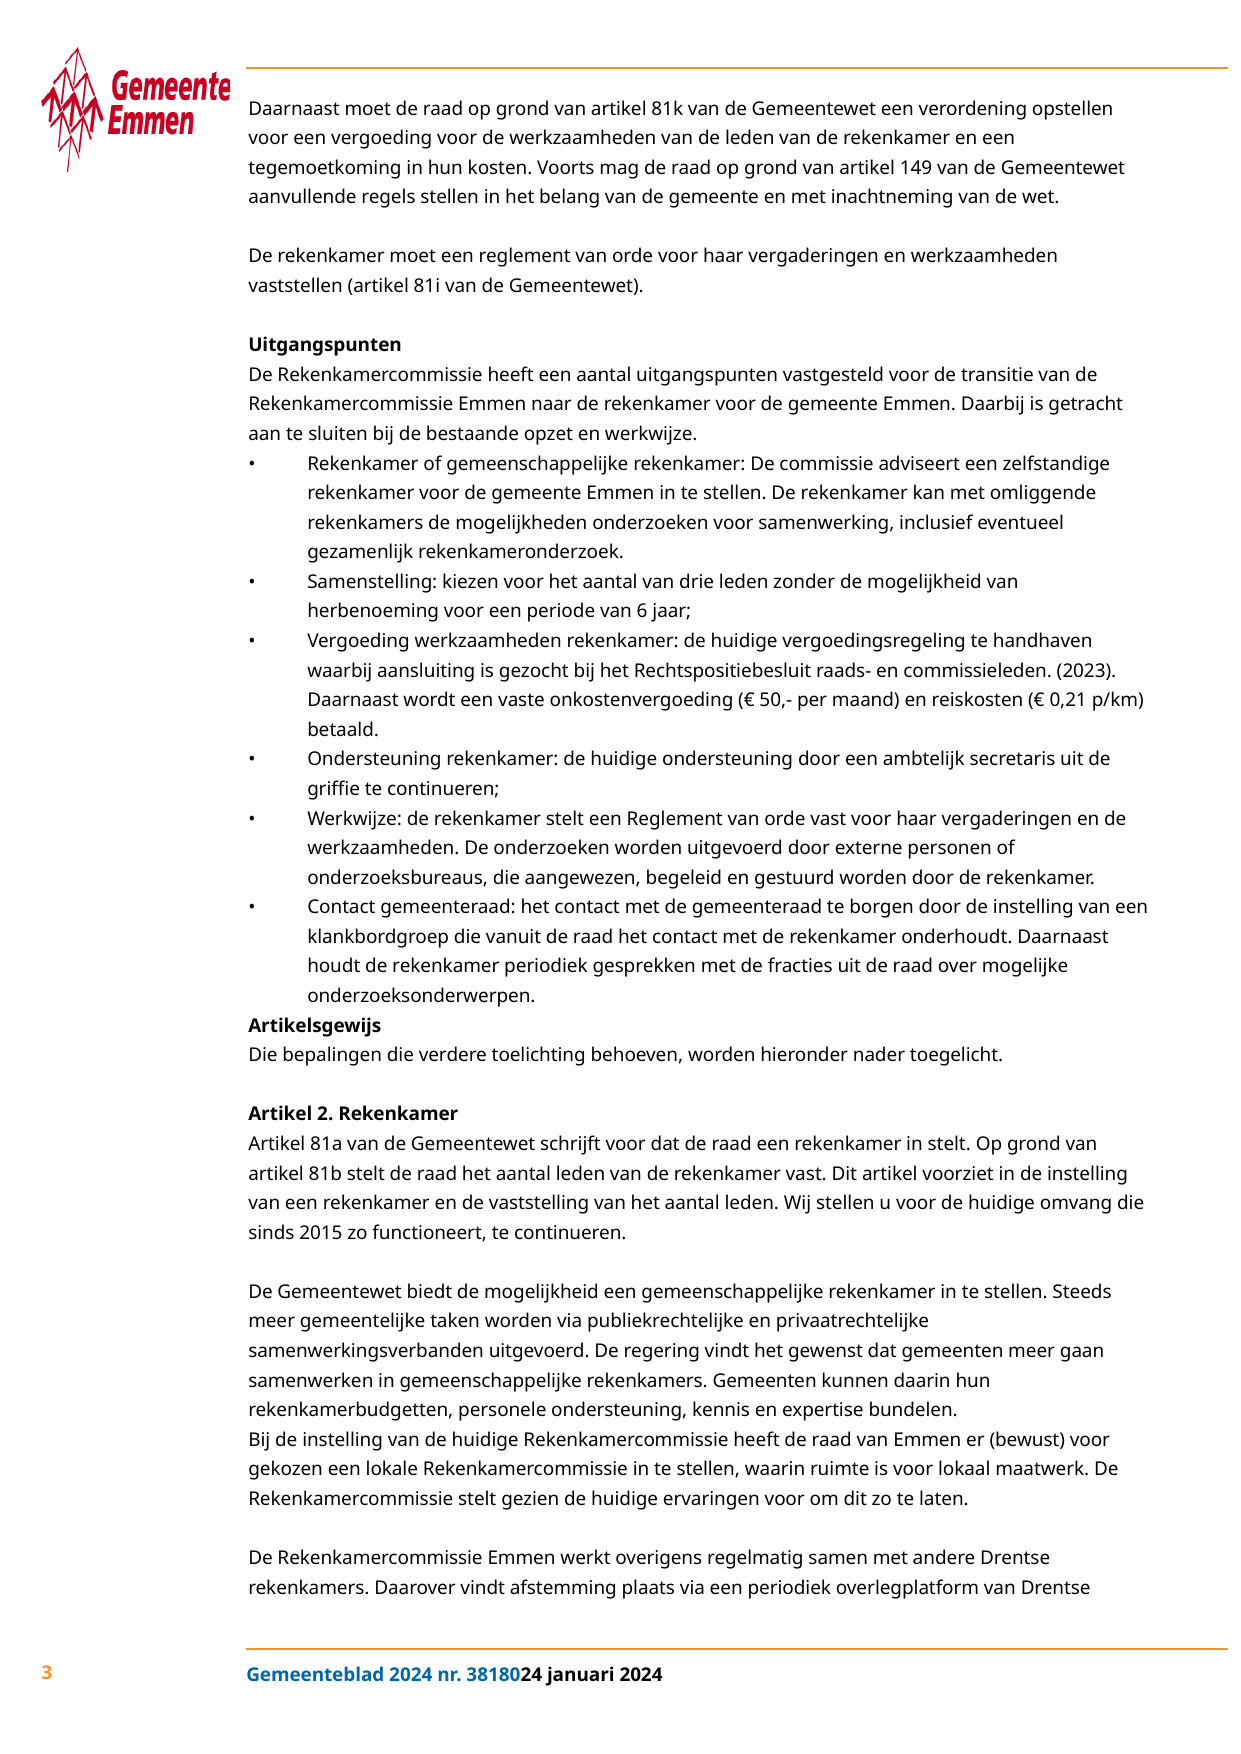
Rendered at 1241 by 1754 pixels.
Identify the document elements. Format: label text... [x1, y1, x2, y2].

text Artikel 81a van de Gemeentewet schrijft voor dat de raad een rekenkamer in stelt. Op grond van artikel 81b stelt de raad het aantal leden van de rekenkamer vast. Dit artikel voorziet in de instelling van een rekenkamer en de vaststelling van het aantal leden. Wij stellen u voor de huidige omvang die sinds 2015 zo functioneert, te continueren. [248, 1130, 1152, 1245]
text De Rekenkamercommissie Emmen werkt overigens regelmatig samen met andere Drentse rekenkamers. Daarover vindt afstemming plaats via een periodiek overlegplatform van Drentse [248, 1544, 1152, 1600]
list Ondersteuning rekenkamer: de huidige ondersteuning door een ambtelijk secretaris uit de griffie te continueren; [248, 746, 1152, 801]
text Uitgangspunten [248, 331, 1152, 357]
text De Rekenkamercommissie heeft een aantal uitgangspunten vastgesteld voor de transitie van de Rekenkamercommissie Emmen naar de rekenkamer voor de gemeente Emmen. Daarbij is getracht aan te sluiten bij de bestaande opzet en werkwijze. [248, 361, 1152, 446]
text Artikel 2. Rekenkamer [248, 1101, 1152, 1126]
text De rekenkamer moet een reglement van orde voor haar vergaderingen en werkzaamheden vaststellen (artikel 81i van de Gemeentewet). [248, 243, 1152, 298]
text De Gemeentewet biedt de mogelijkheid een gemeenschappelijke rekenkamer in te stellen. Steeds meer gemeentelijke taken worden via publiekrechtelijke en privaatrechtelijke samenwerkingsverbanden uitgevoerd. De regering vindt het gewenst dat gemeenten meer gaan samenwerken in gemeenschappelijke rekenkamers. Gemeenten kunnen daarin hun rekenkamerbudgetten, personele ondersteuning, kennis en expertise bundelen. [248, 1278, 1152, 1422]
list Vergoeding werkzaamheden rekenkamer: de huidige vergoedingsregeling te handhaven waarbij aansluiting is gezocht bij het Rechtspositiebesluit raads- en commissieleden. (2023). Daarnaast wordt een vaste onkostenvergoeding (€ 50,- per maand) en reiskosten (€ 0,21 p/km) betaald. [248, 627, 1152, 742]
text Daarnaast moet de raad op grond van artikel 81k van de Gemeentewet een verordening opstellen voor een vergoeding voor de werkzaamheden van de leden van de rekenkamer en een tegemoetkoming in hun kosten. Voorts mag de raad op grond van artikel 149 van de Gemeentewet aanvullende regels stellen in het belang van de gemeente en met inachtneming van de wet. [248, 95, 1152, 209]
list Werkwijze: de rekenkamer stelt een Reglement van orde vast voor haar vergaderingen en de werkzaamheden. De onderzoeken worden uitgevoerd door externe personen of onderzoeksbureaus, die aangewezen, begeleid en gestuurd worden door de rekenkamer. [248, 805, 1152, 890]
list Rekenkamer of gemeenschappelijke rekenkamer: De commissie adviseert een zelfstandige rekenkamer voor de gemeente Emmen in te stellen. De rekenkamer kan met omliggende rekenkamers de mogelijkheden onderzoeken voor samenwerking, inclusief eventueel gezamenlijk rekenkameronderzoek. [248, 450, 1152, 564]
picture [41, 47, 231, 172]
text Die bepalingen die verdere toelichting behoeven, worden hieronder nader toegelicht. [248, 1041, 1152, 1067]
list Contact gemeenteraad: het contact met de gemeenteraad te borgen door de instelling van een klankbordgroep die vanuit de raad het contact met de rekenkamer onderhoudt. Daarnaast houdt de rekenkamer periodiek gesprekken met de fracties uit de raad over mogelijke onderzoeksonderwerpen. [248, 893, 1152, 1008]
text Bij de instelling van de huidige Rekenkamercommissie heeft de raad van Emmen er (bewust) voor gekozen een lokale Rekenkamercommissie in te stellen, waarin ruimte is voor lokaal maatwerk. De Rekenkamercommissie stelt gezien de huidige ervaringen voor om dit zo te laten. [248, 1426, 1152, 1511]
list Samenstelling: kiezen voor het aantal van drie leden zonder de mogelijkheid van herbenoeming voor een periode van 6 jaar; [248, 568, 1152, 623]
text Artikelsgewijs [248, 1012, 1152, 1038]
